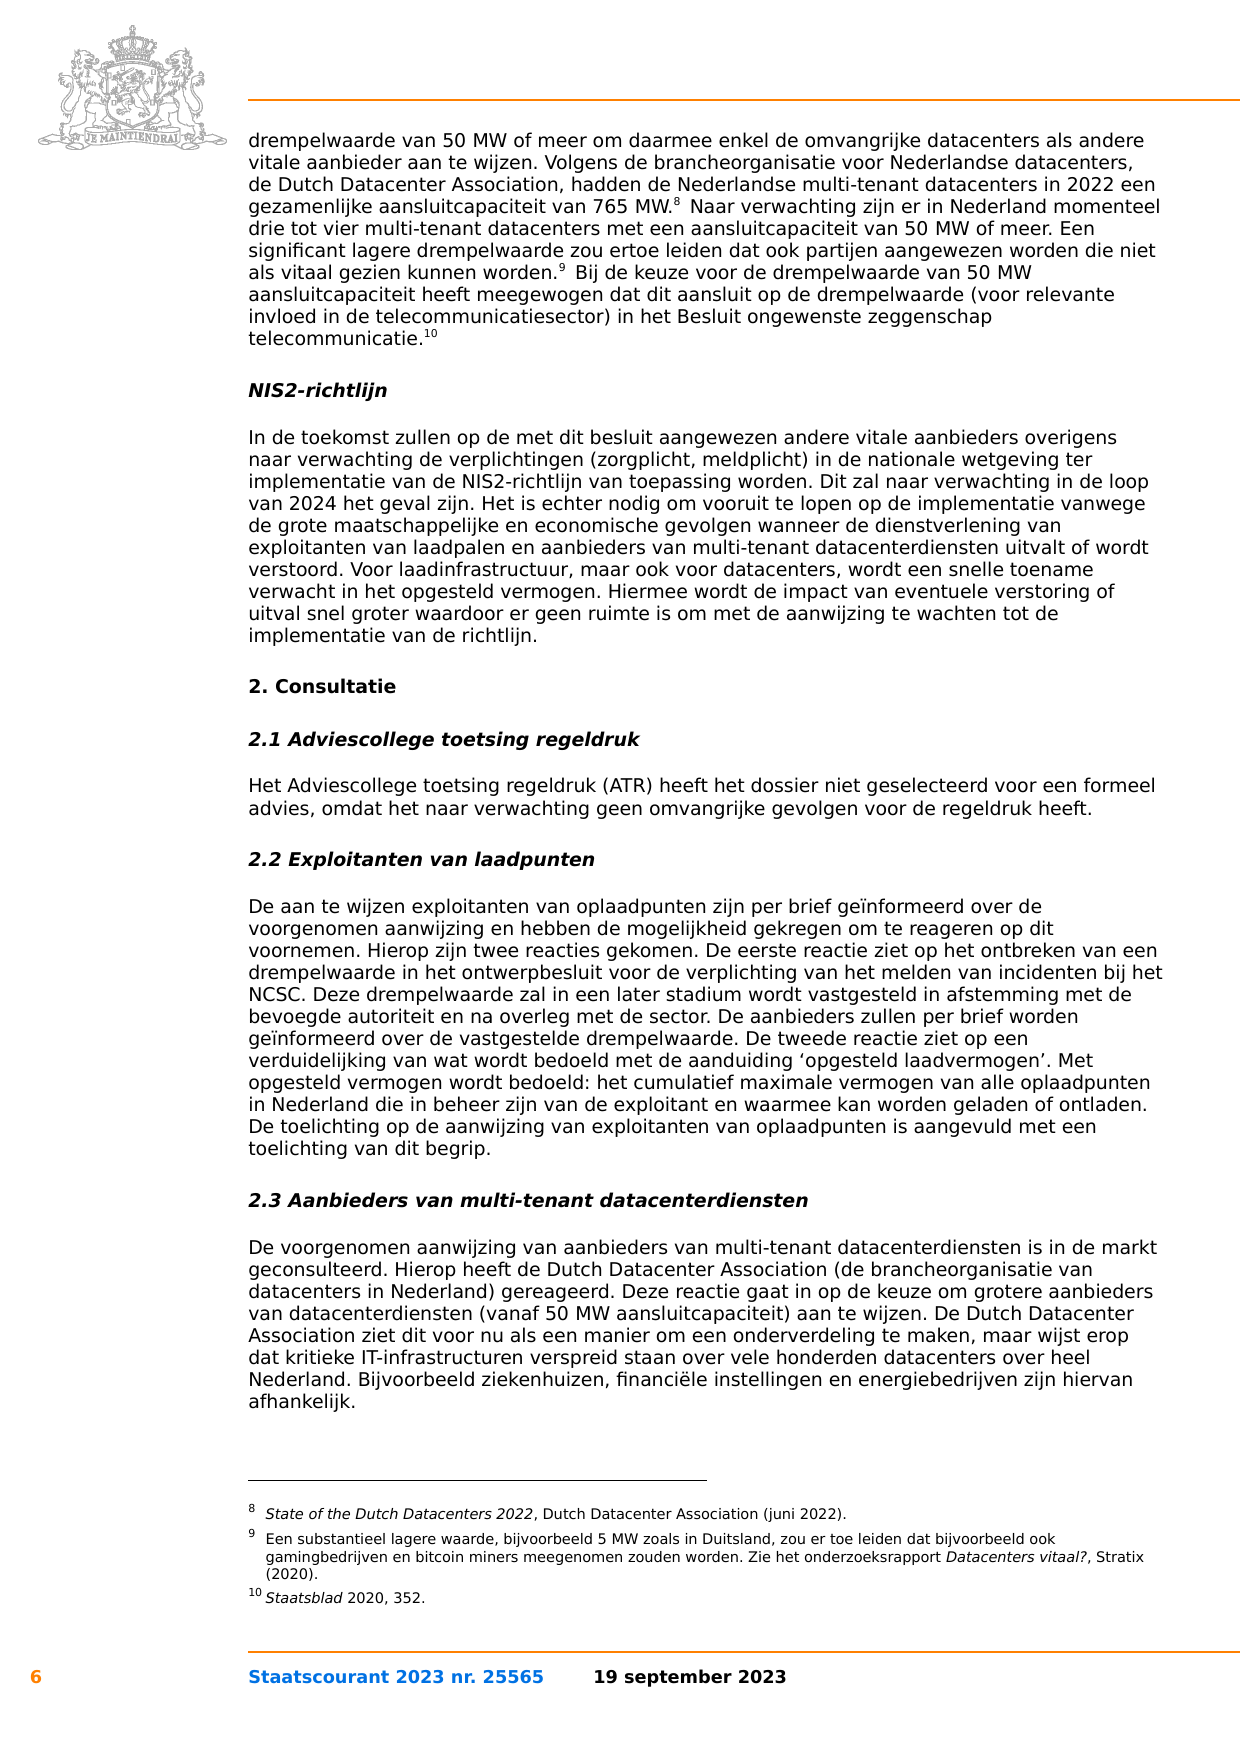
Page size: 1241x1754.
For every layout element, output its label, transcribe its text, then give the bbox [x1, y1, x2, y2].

text De aan te wijzen exploitanten van oplaadpunten zijn per brief geïnformeerd over de voorgenomen aanwijzing en hebben de mogelijkheid gekregen om te reageren op dit voornemen. Hierop zijn twee reacties gekomen. De eerste reactie ziet op het ontbreken van een drempelwaarde in het ontwerpbesluit voor de verplichting van het melden van incidenten bij het NCSC. Deze drempelwaarde zal in een later stadium wordt vastgesteld in afstemming met de bevoegde autoriteit en na overleg met de sector. De aanbieders zullen per brief worden geïnformeerd over de vastgestelde drempelwaarde. De tweede reactie ziet op een verduidelijking van wat wordt bedoeld met de aanduiding ‘opgesteld laadvermogen’. Met opgesteld vermogen wordt bedoeld: het cumulatief maximale vermogen van alle oplaadpunten in Nederland die in beheer zijn van de exploitant en waarmee kan worden geladen of ontladen. De toelichting op de aanwijzing van exploitanten van oplaadpunten is aangevuld met een toelichting van dit begrip. [248, 896, 1163, 1160]
text drempelwaarde van 50 MW of meer om daarmee enkel de omvangrijke datacenters als andere vitale aanbieder aan te wijzen. Volgens de brancheorganisatie voor Nederlandse datacenters, de Dutch Datacenter Association, hadden de Nederlandse multi-tenant datacenters in 2022 een gezamenlijke aansluitcapaciteit van 765 MW. Naar verwachting zijn er in Nederland momenteel drie tot vier multi-tenant datacenters met een aansluitcapaciteit van 50 MW of meer. Een significant lagere drempelwaarde zou ertoe leiden dat ook partijen aangewezen worden die niet als vitaal gezien kunnen worden. Bij de keuze voor de drempelwaarde van 50 MW aansluitcapaciteit heeft meegewogen dat dit aansluit op de drempelwaarde (voor relevante invloed in de telecommunicatiesector) in het Besluit ongewenste zeggenschap telecommunicatie. [248, 130, 1163, 350]
subtitle 2. Consultatie [248, 676, 1163, 698]
subtitle 2.1 Adviescollege toetsing regeldruk [248, 728, 1163, 750]
text State of the Dutch Datacenters 2022, Dutch Datacenter Association (juni 2022). [248, 1502, 1163, 1524]
picture [38, 25, 227, 150]
text Staatsblad 2020, 352. [248, 1586, 1163, 1608]
text Een substantieel lagere waarde, bijvoorbeeld 5 MW zoals in Duitsland, zou er toe leiden dat bijvoorbeeld ook gamingbedrijven en bitcoin miners meegenomen zouden worden. Zie het onderzoeksrapport Datacenters vitaal?, Stratix (2020). [248, 1527, 1163, 1583]
text In de toekomst zullen op de met dit besluit aangewezen andere vitale aanbieders overigens naar verwachting de verplichtingen (zorgplicht, meldplicht) in de nationale wetgeving ter implementatie van de NIS2-richtlijn van toepassing worden. Dit zal naar verwachting in de loop van 2024 het geval zijn. Het is echter nodig om vooruit te lopen op de implementatie vanwege de grote maatschappelijke en economische gevolgen wanneer de dienstverlening van exploitanten van laadpalen en aanbieders van multi-tenant datacenterdiensten uitvalt of wordt verstoord. Voor laadinfrastructuur, maar ook voor datacenters, wordt een snelle toename verwacht in het opgesteld vermogen. Hiermee wordt de impact van eventuele verstoring of uitval snel groter waardoor er geen ruimte is om met de aanwijzing te wachten tot de implementatie van de richtlijn. [248, 427, 1163, 646]
text Het Adviescollege toetsing regeldruk (ATR) heeft het dossier niet geselecteerd voor een formeel advies, omdat het naar verwachting geen omvangrijke gevolgen voor de regeldruk heeft. [248, 775, 1163, 819]
text De voorgenomen aanwijzing van aanbieders van multi-tenant datacenterdiensten is in de markt geconsulteerd. Hierop heeft de Dutch Datacenter Association (de brancheorganisatie van datacenters in Nederland) gereageerd. Deze reactie gaat in op de keuze om grotere aanbieders van datacenterdiensten (vanaf 50 MW aansluitcapaciteit) aan te wijzen. De Dutch Datacenter Association ziet dit voor nu als een manier om een onderverdeling te maken, maar wijst erop dat kritieke IT-infrastructuren verspreid staan over vele honderden datacenters over heel Nederland. Bijvoorbeeld ziekenhuizen, financiële instellingen en energiebedrijven zijn hiervan afhankelijk. [248, 1237, 1163, 1413]
subtitle 2.2 Exploitanten van laadpunten [248, 849, 1163, 871]
subtitle 2.3 Aanbieders van multi-tenant datacenterdiensten [248, 1190, 1163, 1212]
subtitle NIS2-richtlijn [248, 380, 1163, 402]
